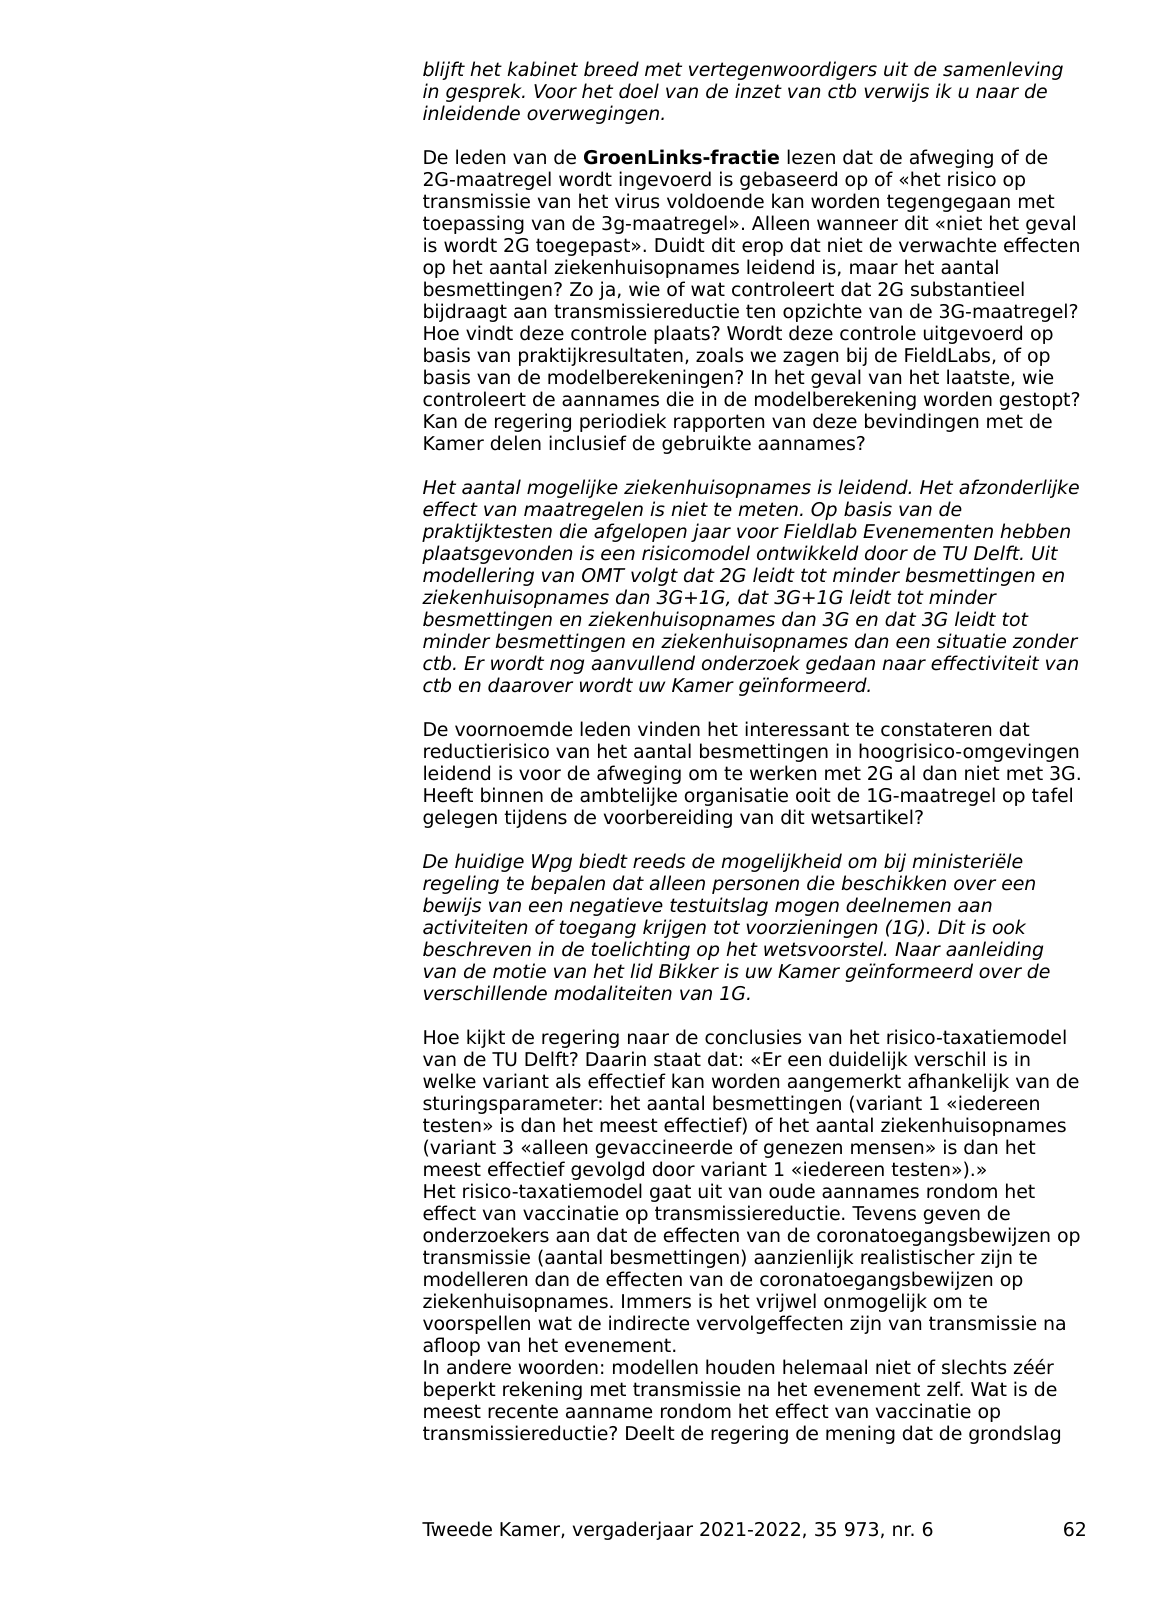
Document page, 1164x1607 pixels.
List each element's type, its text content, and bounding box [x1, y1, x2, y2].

text Het risico-taxatiemodel gaat uit van oude aannames rondom het effect van vaccinatie op transmissiereductie. Tevens geven de onderzoekers aan dat de effecten van de coronatoegangsbewijzen op transmissie (aantal besmettingen) aanzienlijk realistischer zijn te modelleren dan de effecten van de coronatoegangsbewijzen op ziekenhuisopnames. Immers is het vrijwel onmogelijk om te voorspellen wat de indirecte vervolgeffecten zijn van transmissie na afloop van het evenement. [422, 1181, 1087, 1357]
text De leden van de GroenLinks-fractie lezen dat de afweging of de 2G-maatregel wordt ingevoerd is gebaseerd op of «het risico op transmissie van het virus voldoende kan worden tegengegaan met toepassing van de 3g-maatregel». Alleen wanneer dit «niet het geval is wordt 2G toegepast». Duidt dit erop dat niet de verwachte effecten op het aantal ziekenhuisopnames leidend is, maar het aantal besmettingen? Zo ja, wie of wat controleert dat 2G substantieel bijdraagt aan transmissiereductie ten opzichte van de 3G-maatregel? Hoe vindt deze controle plaats? Wordt deze controle uitgevoerd op basis van praktijkresultaten, zoals we zagen bij de FieldLabs, of op basis van de modelberekeningen? In het geval van het laatste, wie controleert de aannames die in de modelberekening worden gestopt? Kan de regering periodiek rapporten van deze bevindingen met de Kamer delen inclusief de gebruikte aannames? [422, 147, 1087, 455]
text De huidige Wpg biedt reeds de mogelijkheid om bij ministeriële regeling te bepalen dat alleen personen die beschikken over een bewijs van een negatieve testuitslag mogen deelnemen aan activiteiten of toegang krijgen tot voorzieningen (1G). Dit is ook beschreven in de toelichting op het wetsvoorstel. Naar aanleiding van de motie van het lid Bikker is uw Kamer geïnformeerd over de verschillende modaliteiten van 1G. [422, 851, 1087, 1005]
text Hoe kijkt de regering naar de conclusies van het risico-taxatiemodel van de TU Delft? Daarin staat dat: «Er een duidelijk verschil is in welke variant als effectief kan worden aangemerkt afhankelijk van de sturingsparameter: het aantal besmettingen (variant 1 «iedereen testen» is dan het meest effectief) of het aantal ziekenhuisopnames (variant 3 «alleen gevaccineerde of genezen mensen» is dan het meest effectief gevolgd door variant 1 «iedereen testen»).» [422, 1027, 1087, 1181]
text blijft het kabinet breed met vertegenwoordigers uit de samenleving in gesprek. Voor het doel van de inzet van ctb verwijs ik u naar de inleidende overwegingen. [422, 59, 1087, 125]
text In andere woorden: modellen houden helemaal niet of slechts zéér beperkt rekening met transmissie na het evenement zelf. Wat is de meest recente aanname rondom het effect van vaccinatie op transmissiereductie? Deelt de regering de mening dat de grondslag [422, 1357, 1087, 1445]
text De voornoemde leden vinden het interessant te constateren dat reductierisico van het aantal besmettingen in hoogrisico-omgevingen leidend is voor de afweging om te werken met 2G al dan niet met 3G. Heeft binnen de ambtelijke organisatie ooit de 1G-maatregel op tafel gelegen tijdens de voorbereiding van dit wetsartikel? [422, 719, 1087, 829]
text Het aantal mogelijke ziekenhuisopnames is leidend. Het afzonderlijke effect van maatregelen is niet te meten. Op basis van de praktijktesten die afgelopen jaar voor Fieldlab Evenementen hebben plaatsgevonden is een risicomodel ontwikkeld door de TU Delft. Uit modellering van OMT volgt dat 2G leidt tot minder besmettingen en ziekenhuisopnames dan 3G+1G, dat 3G+1G leidt tot minder besmettingen en ziekenhuisopnames dan 3G en dat 3G leidt tot minder besmettingen en ziekenhuisopnames dan een situatie zonder ctb. Er wordt nog aanvullend onderzoek gedaan naar effectiviteit van ctb en daarover wordt uw Kamer geïnformeerd. [422, 477, 1087, 697]
